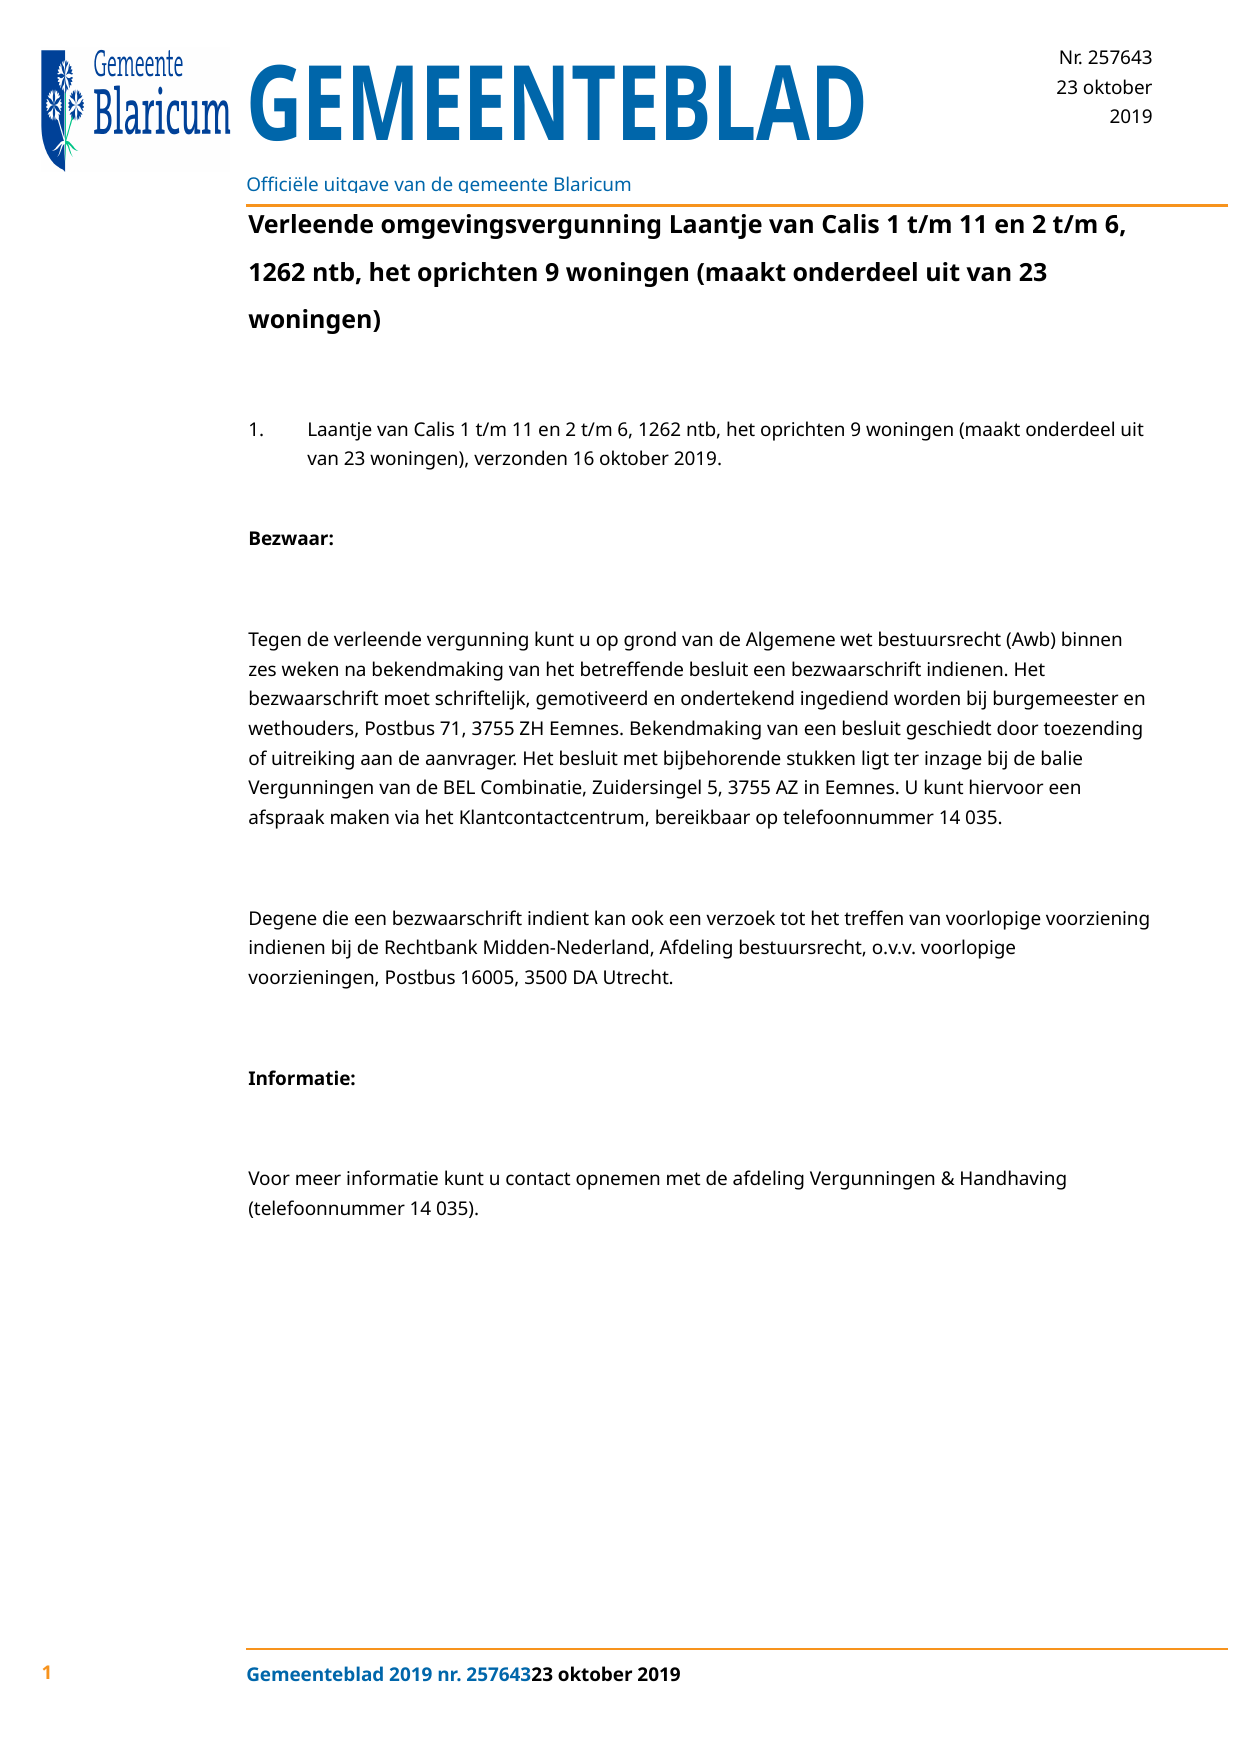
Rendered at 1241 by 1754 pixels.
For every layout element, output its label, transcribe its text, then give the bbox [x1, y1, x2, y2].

text Informatie: [248, 1065, 1152, 1090]
list Laantje van Calis 1 t/m 11 en 2 t/m 6, 1262 ntb, het oprichten 9 woningen (maakt onderdeel uit van 23 woningen), verzonden 16 oktober 2019. [248, 416, 1152, 471]
text Bezwaar: [248, 526, 1152, 551]
picture [41, 47, 231, 172]
text Verleende omgevingsvergunning Laantje van Calis 1 t/m 11 en 2 t/m 6, 1262 ntb, het oprichten 9 woningen (maakt onderdeel uit van 23 woningen) [248, 207, 1152, 336]
text Degene die een bezwaarschrift indient kan ook een verzoek tot het treffen van voorlopige voorziening indienen bij de Rechtbank Midden-Nederland, Afdeling bestuursrecht, o.v.v. voorlopige voorzieningen, Postbus 16005, 3500 DA Utrecht. [248, 905, 1152, 989]
text Tegen de verleende vergunning kunt u op grond van de Algemene wet bestuursrecht (Awb) binnen zes weken na bekendmaking van het betreffende besluit een bezwaarschrift indienen. Het bezwaarschrift moet schriftelijk, gemotiveerd en ondertekend ingediend worden bij burgemeester en wethouders, Postbus 71, 3755 ZH Eemnes. Bekendmaking van een besluit geschiedt door toezending of uitreiking aan de aanvrager. Het besluit met bijbehorende stukken ligt ter inzage bij de balie Vergunningen van de BEL Combinatie, Zuidersingel 5, 3755 AZ in Eemnes. U kunt hiervoor een afspraak maken via het Klantcontactcentrum, bereikbaar op telefoonnummer 14 035. [248, 626, 1152, 829]
text Voor meer informatie kunt u contact opnemen met de afdeling Vergunningen & Handhaving (telefoonnummer 14 035). [248, 1166, 1152, 1221]
